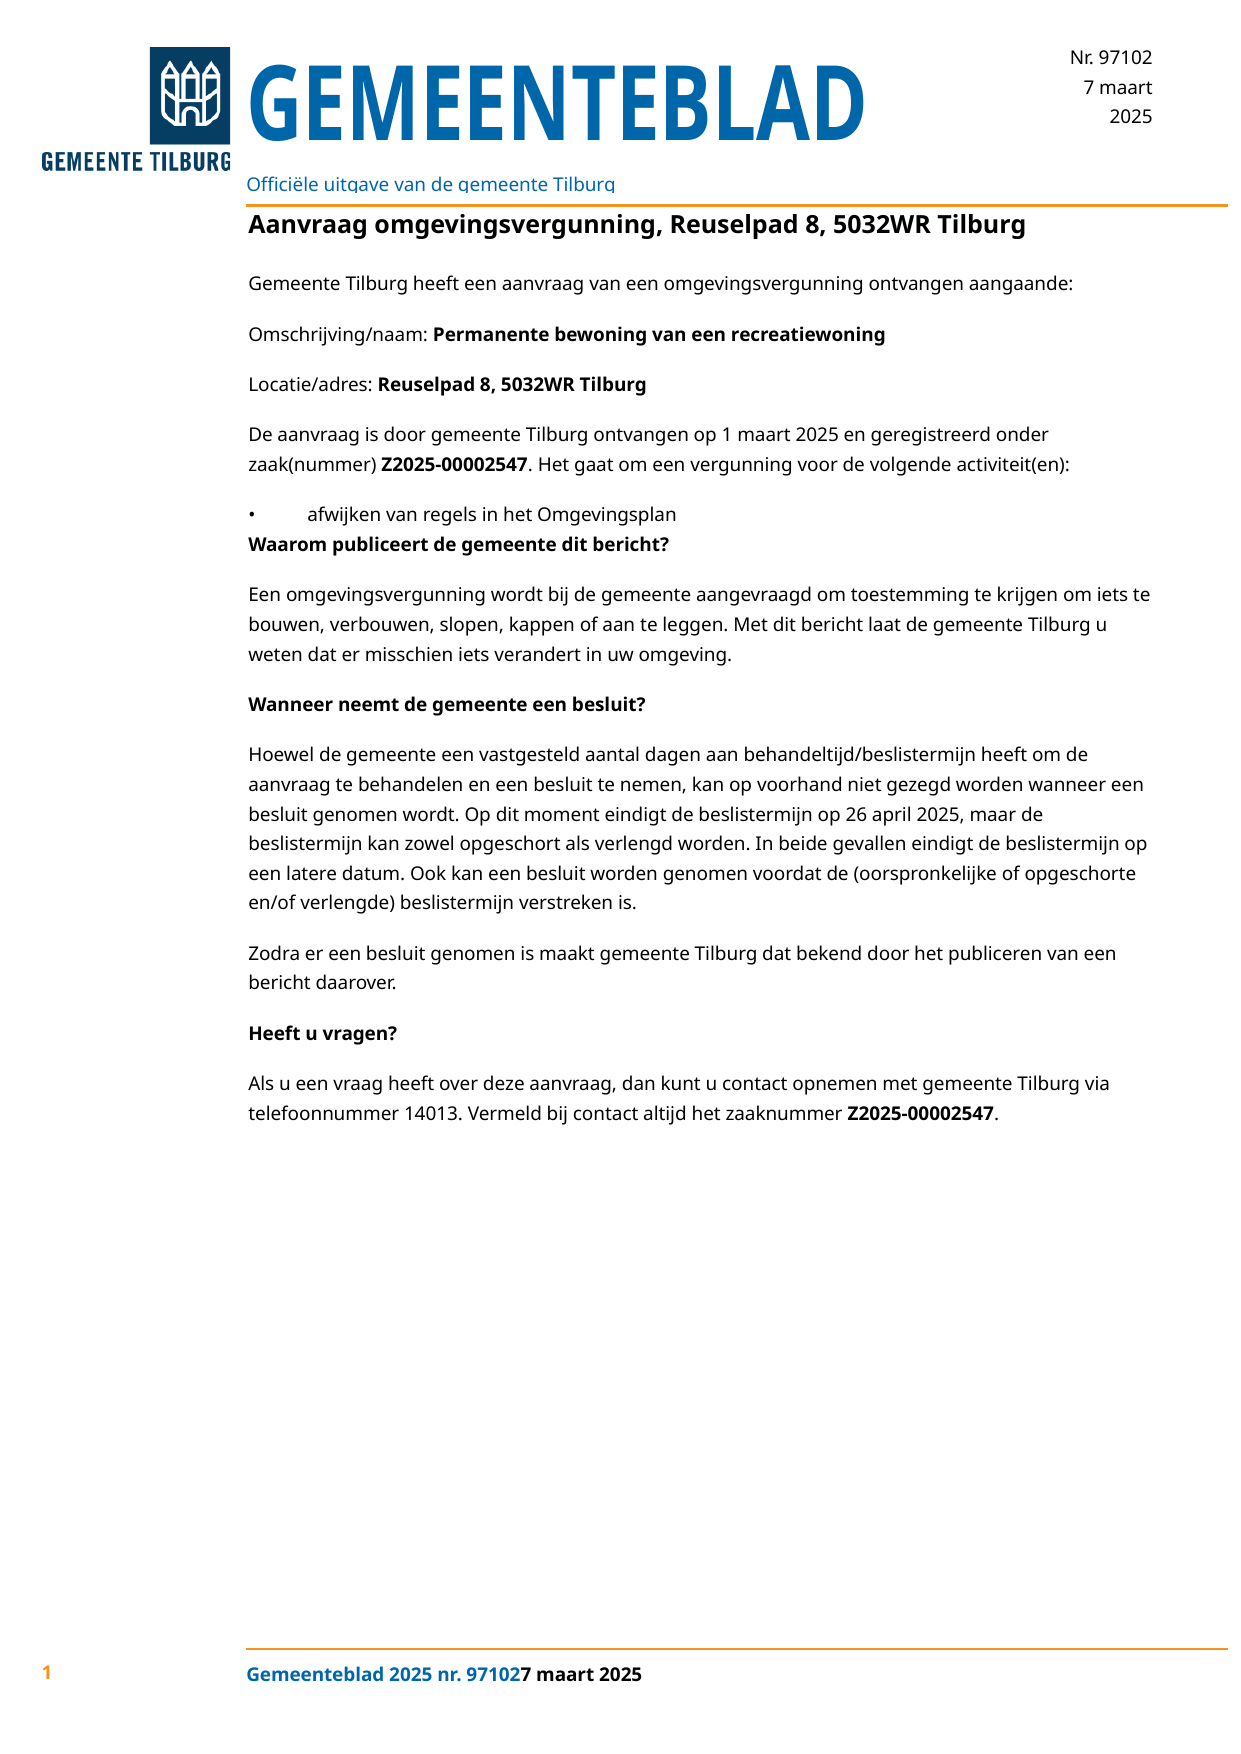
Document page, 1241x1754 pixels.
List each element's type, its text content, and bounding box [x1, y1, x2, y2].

list afwijken van regels in het Omgevingsplan [248, 502, 1152, 527]
text Zodra er een besluit genomen is maakt gemeente Tilburg dat bekend door het publiceren van een bericht daarover. [248, 940, 1152, 995]
text Heeft u vragen? [248, 1020, 1152, 1046]
text De aanvraag is door gemeente Tilburg ontvangen op 1 maart 2025 en geregistreerd onder zaak(nummer) Z2025-00002547. Het gaat om een vergunning voor de volgende activiteit(en): [248, 422, 1152, 477]
text Omschrijving/naam: Permanente bewoning van een recreatiewoning [248, 321, 1152, 346]
text Wanneer neemt de gemeente een besluit? [248, 691, 1152, 717]
text Waarom publiceert de gemeente dit bericht? [248, 531, 1152, 557]
text Een omgevingsvergunning wordt bij de gemeente aangevraagd om toestemming te krijgen om iets te bouwen, verbouwen, slopen, kappen of aan te leggen. Met dit bericht laat de gemeente Tilburg u weten dat er misschien iets verandert in uw omgeving. [248, 582, 1152, 666]
picture [41, 47, 231, 172]
text Locatie/adres: Reuselpad 8, 5032WR Tilburg [248, 371, 1152, 397]
text Aanvraag omgevingsvergunning, Reuselpad 8, 5032WR Tilburg [248, 207, 1152, 241]
text Hoewel de gemeente een vastgesteld aantal dagen aan behandeltijd/beslistermijn heeft om de aanvraag te behandelen en een besluit te nemen, kan op voorhand niet gezegd worden wanneer een besluit genomen wordt. Op dit moment eindigt de beslistermijn op 26 april 2025, maar de beslistermijn kan zowel opgeschort als verlengd worden. In beide gevallen eindigt de beslistermijn op een latere datum. Ook kan een besluit worden genomen voordat de (oorspronkelijke of opgeschorte en/of verlengde) beslistermijn verstreken is. [248, 742, 1152, 915]
text Als u een vraag heeft over deze aanvraag, dan kunt u contact opnemen met gemeente Tilburg via telefoonnummer 14013. Vermeld bij contact altijd het zaaknummer Z2025-00002547. [248, 1070, 1152, 1126]
text Gemeente Tilburg heeft een aanvraag van een omgevingsvergunning ontvangen aangaande: [248, 270, 1152, 296]
